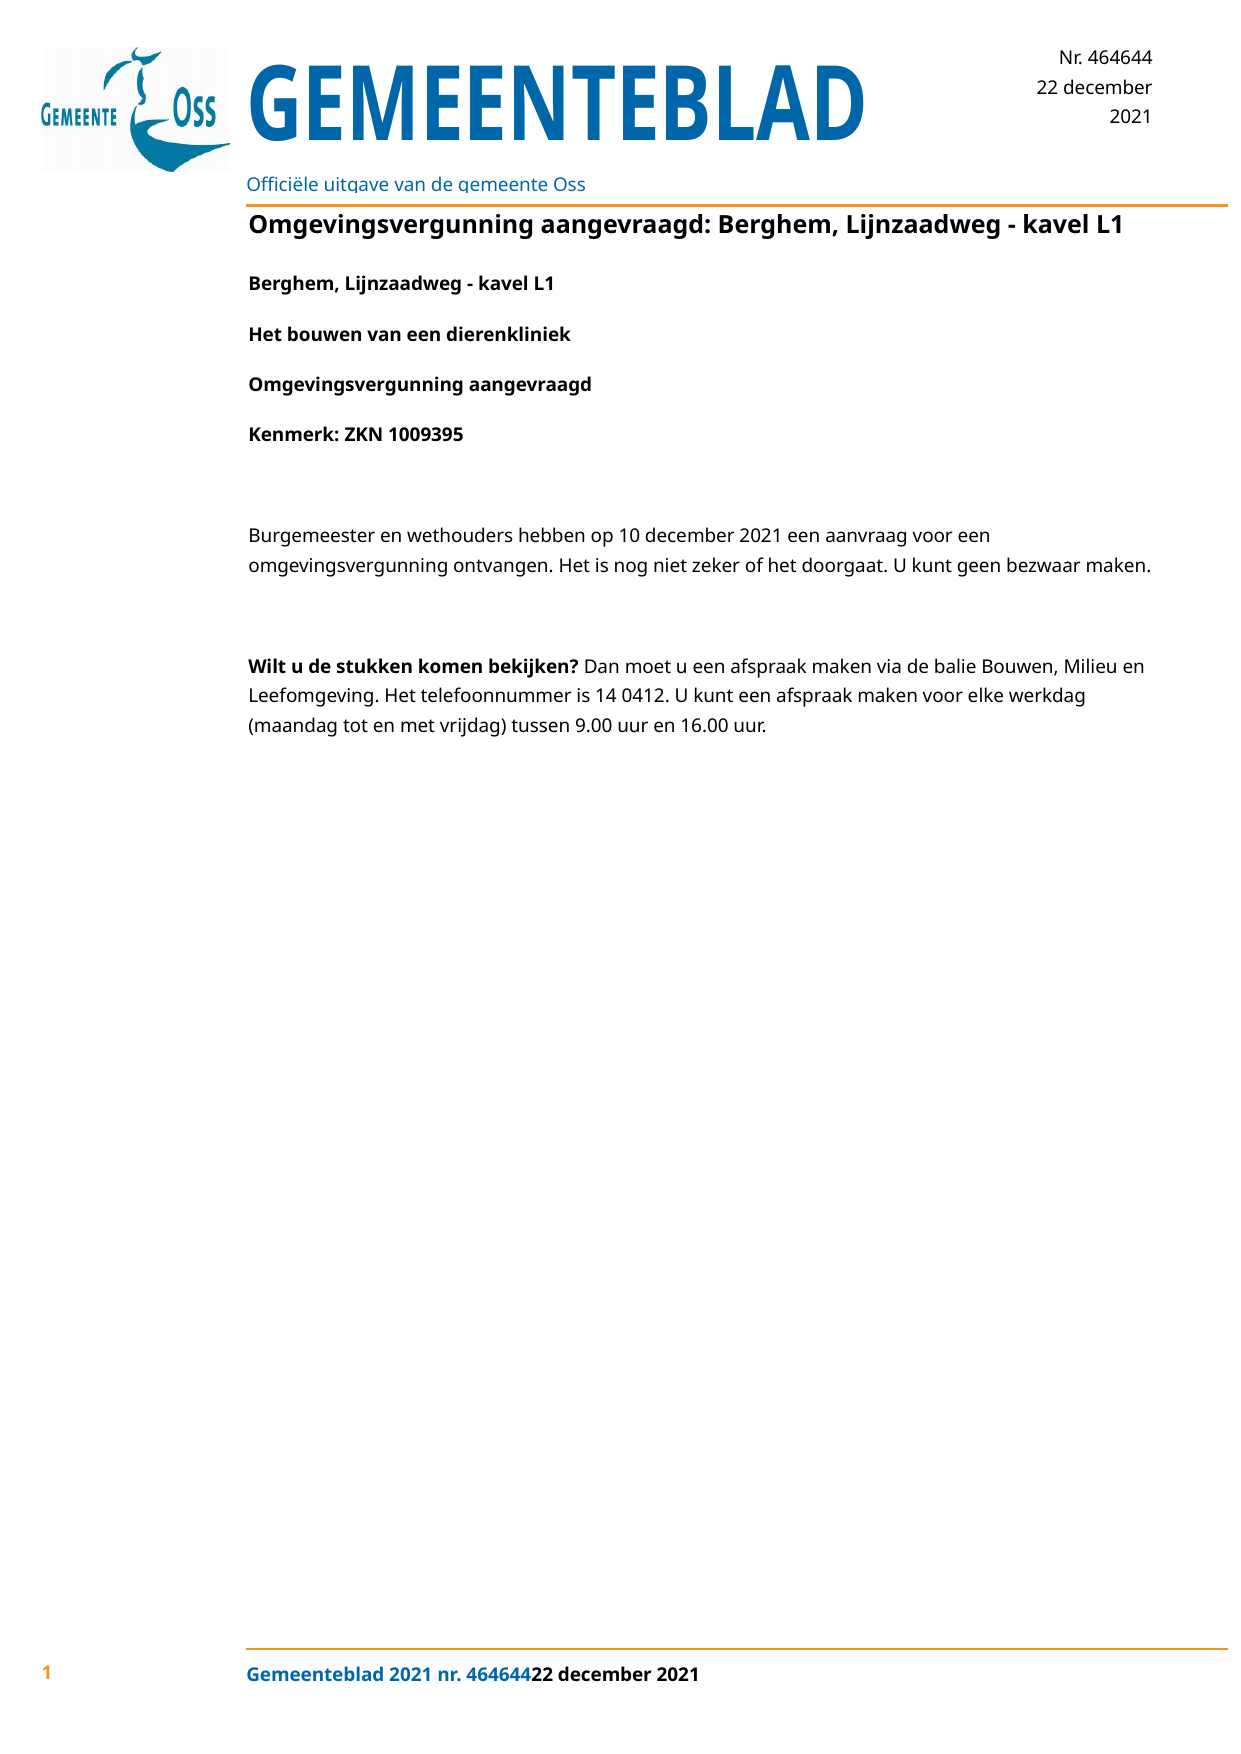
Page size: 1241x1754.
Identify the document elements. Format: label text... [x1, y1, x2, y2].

text Kenmerk: ZKN 1009395 [248, 422, 1152, 447]
text Berghem, Lijnzaadweg - kavel L1 [248, 270, 1152, 296]
picture [41, 47, 231, 172]
text Wilt u de stukken komen bekijken? Dan moet u een afspraak maken via de balie Bouwen, Milieu en Leefomgeving. Het telefoonnummer is 14 0412. U kunt een afspraak maken voor elke werkdag (maandag tot en met vrijdag) tussen 9.00 uur en 16.00 uur. [248, 653, 1152, 738]
text Omgevingsvergunning aangevraagd [248, 371, 1152, 397]
text Omgevingsvergunning aangevraagd: Berghem, Lijnzaadweg - kavel L1 [248, 207, 1152, 241]
text Het bouwen van een dierenkliniek [248, 321, 1152, 346]
text Burgemeester en wethouders hebben op 10 december 2021 een aanvraag voor een omgevingsvergunning ontvangen. Het is nog niet zeker of het doorgaat. U kunt geen bezwaar maken. [248, 522, 1152, 578]
